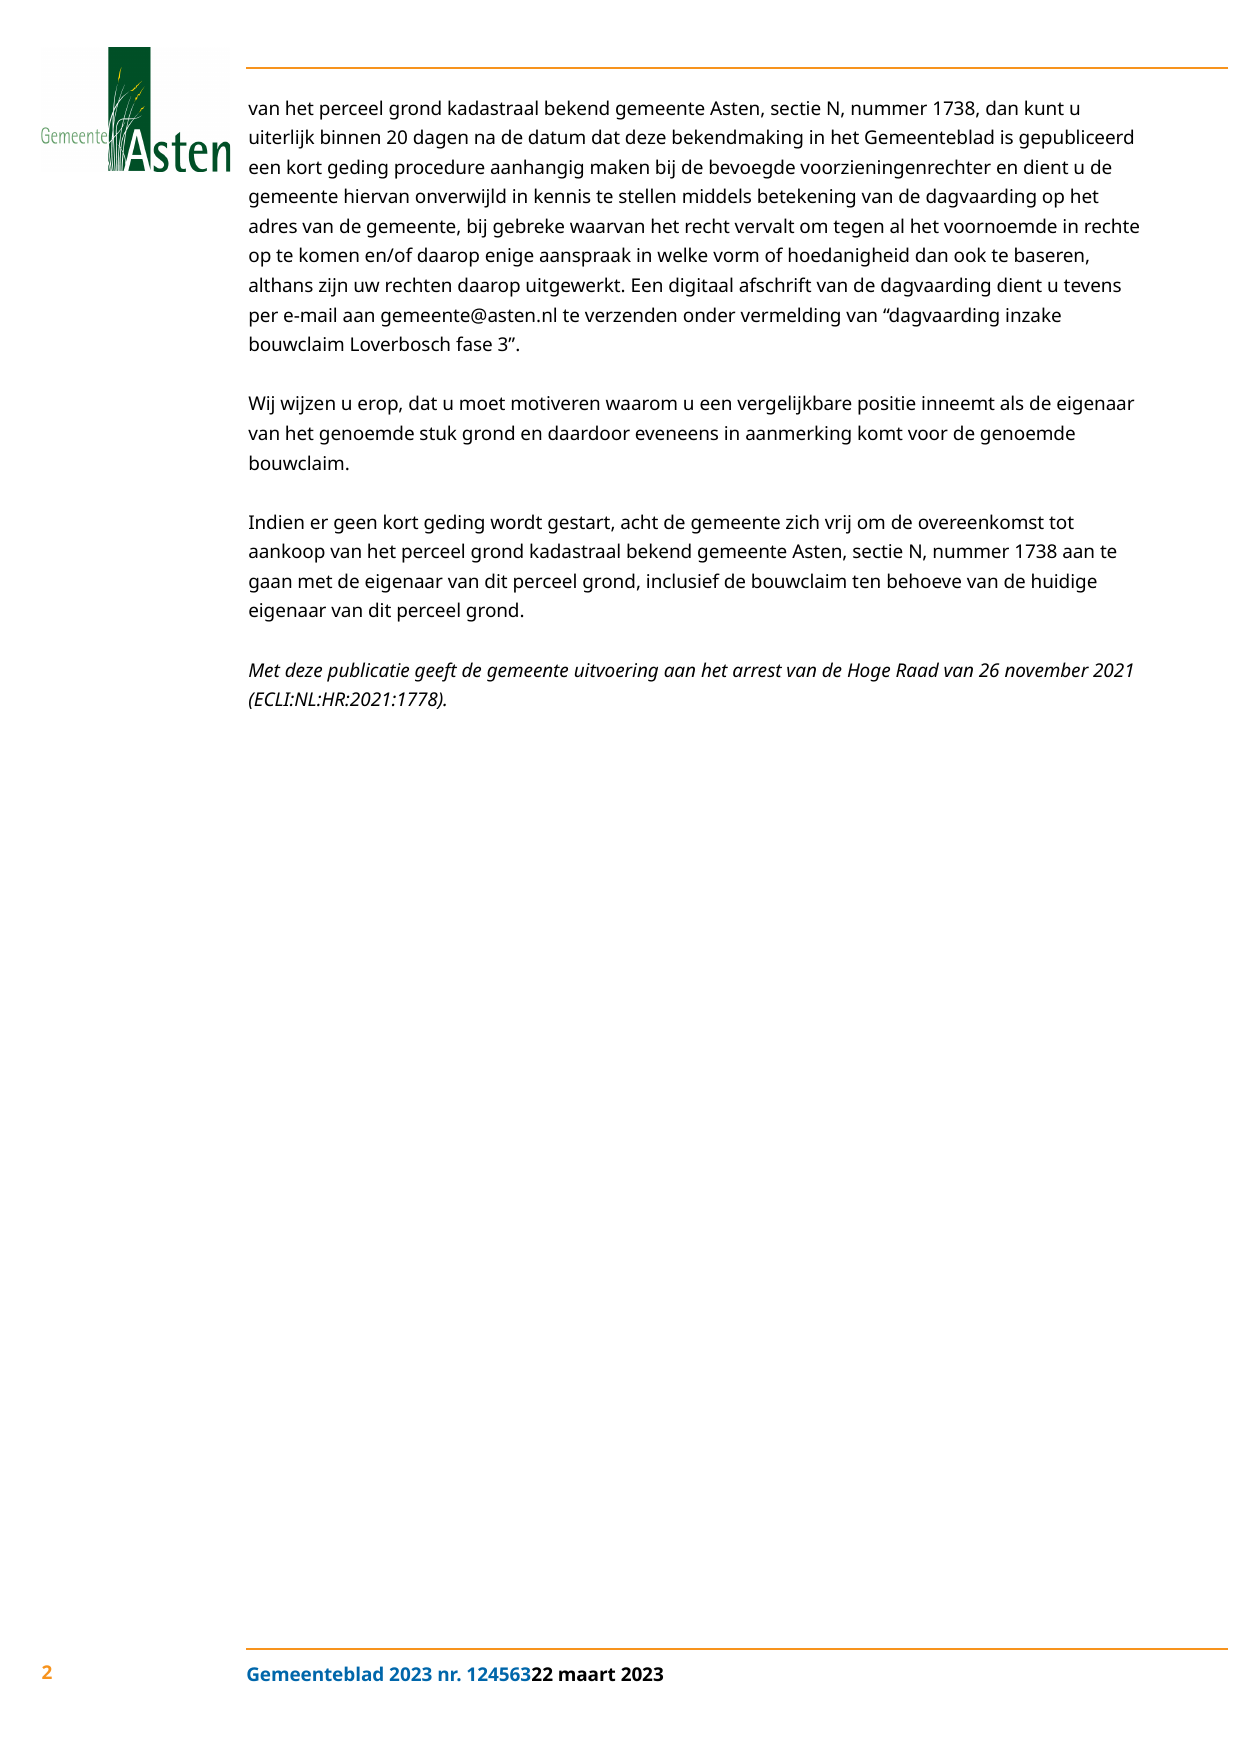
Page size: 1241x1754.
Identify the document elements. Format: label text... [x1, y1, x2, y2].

text Indien er geen kort geding wordt gestart, acht de gemeente zich vrij om de overeenkomst tot aankoop van het perceel grond kadastraal bekend gemeente Asten, sectie N, nummer 1738 aan te gaan met de eigenaar van dit perceel grond, inclusief de bouwclaim ten behoeve van de huidige eigenaar van dit perceel grond. [248, 509, 1152, 623]
text van het perceel grond kadastraal bekend gemeente Asten, sectie N, nummer 1738, dan kunt u uiterlijk binnen 20 dagen na de datum dat deze bekendmaking in het Gemeenteblad is gepubliceerd een kort geding procedure aanhangig maken bij de bevoegde voorzieningenrechter en dient u de gemeente hiervan onverwijld in kennis te stellen middels betekening van de dagvaarding op het adres van de gemeente, bij gebreke waarvan het recht vervalt om tegen al het voornoemde in rechte op te komen en/of daarop enige aanspraak in welke vorm of hoedanigheid dan ook te baseren, althans zijn uw rechten daarop uitgewerkt. Een digitaal afschrift van de dagvaarding dient u tevens per e-mail aan gemeente@asten.nl te verzenden onder vermelding van “dagvaarding inzake bouwclaim Loverbosch fase 3”. [248, 95, 1152, 357]
text Wij wijzen u erop, dat u moet motiveren waarom u een vergelijkbare positie inneemt als de eigenaar van het genoemde stuk grond en daardoor eveneens in aanmerking komt voor de genoemde bouwclaim. [248, 391, 1152, 476]
text Met deze publicatie geeft de gemeente uitvoering aan het arrest van de Hoge Raad van 26 november 2021 (ECLI:NL:HR:2021:1778). [248, 657, 1152, 712]
picture [41, 47, 231, 172]
